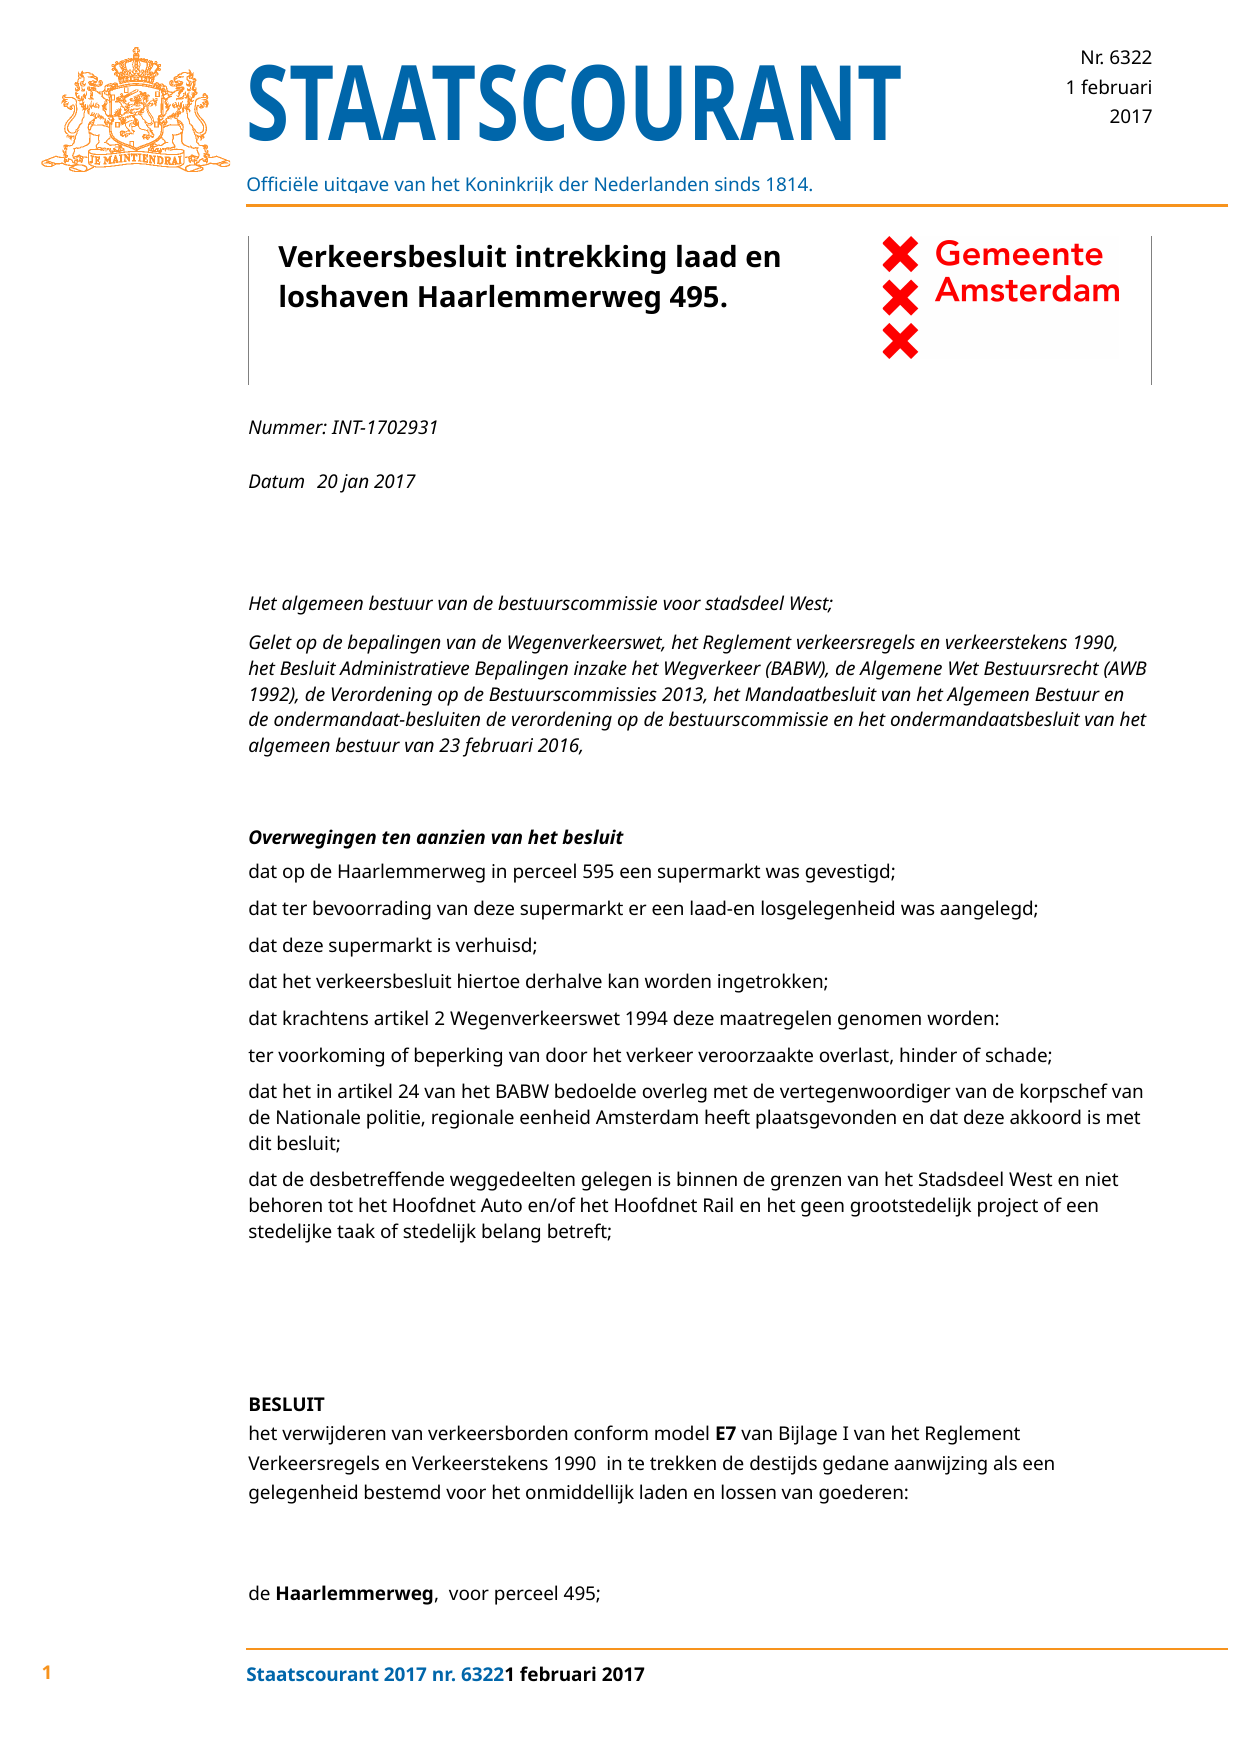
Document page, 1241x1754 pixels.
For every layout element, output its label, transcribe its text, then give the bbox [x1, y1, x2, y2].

text Gelet op de bepalingen van de Wegenverkeerswet, het Reglement verkeersregels en verkeerstekens 1990, het Besluit Administratieve Bepalingen inzake het Wegverkeer (BABW), de Algemene Wet Bestuursrecht (AWB 1992), de Verordening op de Bestuurscommissies 2013, het Mandaatbesluit van het Algemeen Bestuur en de ondermandaat-besluiten de verordening op de bestuurscommissie en het ondermandaatsbesluit van het algemeen bestuur van 23 februari 2016, [248, 629, 1152, 758]
text dat op de Haarlemmerweg in perceel 595 een supermarkt was gevestigd; [248, 858, 1152, 884]
table_header [850, 236, 1151, 385]
text dat de desbetreffende weggedeelten gelegen is binnen de grenzen van het Stadsdeel West en niet behoren tot het Hoofdnet Auto en/of het Hoofdnet Rail en het geen grootstedelijk project of een stedelijke taak of stedelijk belang betreft; [248, 1167, 1152, 1244]
table_header Verkeersbesluit intrekking laad en loshaven Haarlemmerweg 495. [249, 236, 850, 385]
text Het algemeen bestuur van de bestuurscommissie voor stadsdeel West; [248, 590, 1152, 616]
text Datum 20 jan 2017 [248, 468, 1152, 494]
picture [882, 236, 1119, 359]
text dat krachtens artikel 2 Wegenverkeerswet 1994 deze maatregelen genomen worden: [248, 1005, 1152, 1031]
text dat het in artikel 24 van het BABW bedoelde overleg met de vertegenwoordiger van de korpschef van de Nationale politie, regionale eenheid Amsterdam heeft plaats­gevonden en dat deze akkoord is met dit besluit; [248, 1078, 1152, 1156]
text ter voorkoming of beperking van door het verkeer veroorzaakte overlast, hinder of schade; [248, 1042, 1152, 1067]
text dat het verkeersbesluit hiertoe derhalve kan worden ingetrokken; [248, 968, 1152, 994]
text Nummer: INT-1702931 [248, 414, 1152, 440]
text BESLUIT [248, 1391, 1152, 1416]
text Overwegingen ten aanzien van het besluit [248, 824, 1152, 850]
picture [41, 47, 231, 172]
text de Haarlemmerweg, voor perceel 495; [248, 1580, 1152, 1606]
text het verwijderen van verkeersborden conform model E7 van Bijlage I van het Reglement Verkeersregels en Ver­keerste­kens 1990 in te trekken de destijds gedane aanwijzing als een gelegenheid bestemd voor het onmiddellijk laden en lossen van goederen: [248, 1420, 1152, 1505]
text dat ter bevoorrading van deze supermarkt er een laad-en losgelegenheid was aangelegd; [248, 895, 1152, 921]
text dat deze supermarkt is verhuisd; [248, 932, 1152, 957]
